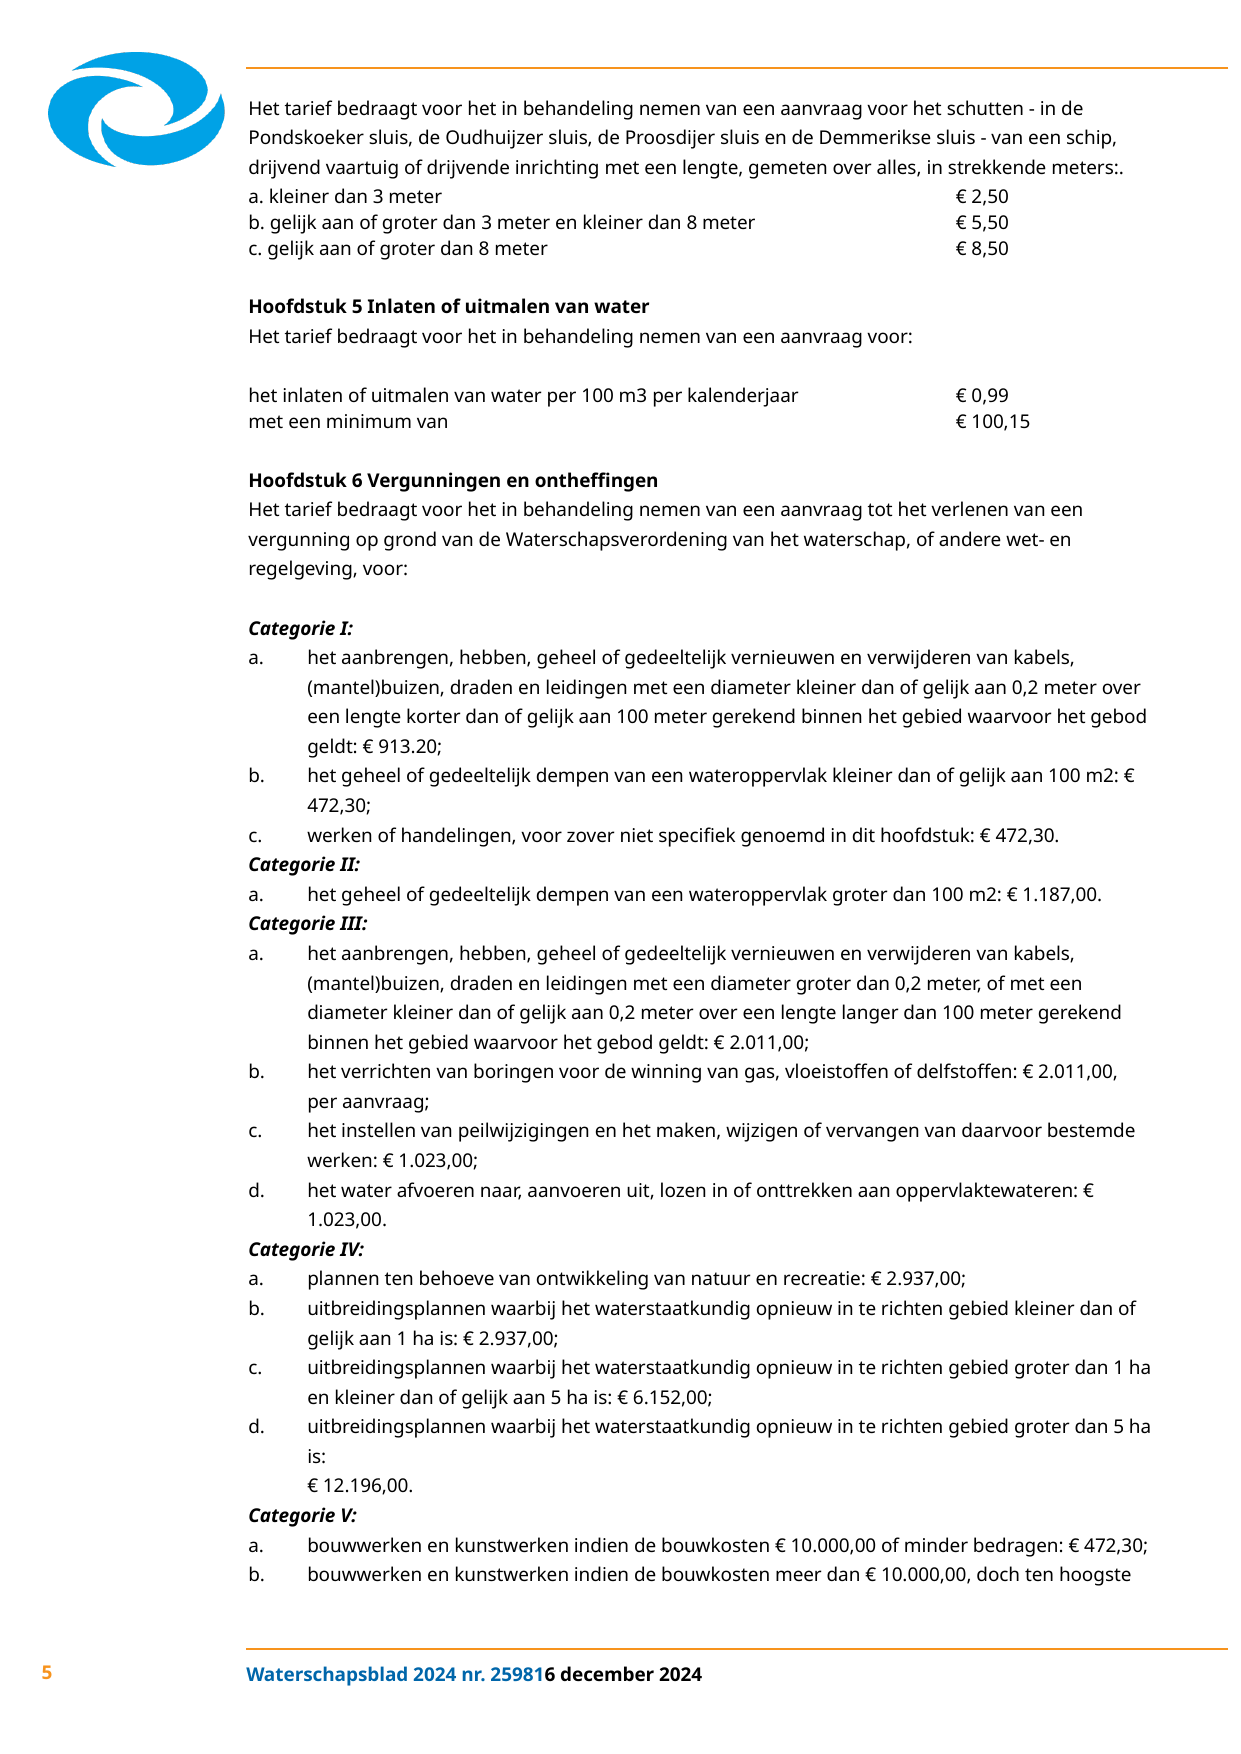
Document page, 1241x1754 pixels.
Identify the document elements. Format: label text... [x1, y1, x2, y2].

list bouwwerken en kunstwerken indien de bouwkosten meer dan € 10.000,00, doch ten hoogste [248, 1561, 1152, 1587]
list werken of handelingen, voor zover niet specifiek genoemd in dit hoofdstuk: € 472,30. [248, 822, 1152, 847]
list uitbreidingsplannen waarbij het waterstaatkundig opnieuw in te richten gebied groter dan 1 ha en kleiner dan of gelijk aan 5 ha is: € 6.152,00; [248, 1354, 1152, 1409]
table_cell € 5,50 [956, 209, 1152, 235]
table_header € 0,99 [956, 383, 1152, 408]
text Het tarief bedraagt voor het in behandeling nemen van een aanvraag voor: [248, 323, 1152, 349]
list plannen ten behoeve van ontwikkeling van natuur en recreatie: € 2.937,00; [248, 1266, 1152, 1291]
table_header het inlaten of uitmalen van water per 100 m3 per kalenderjaar [248, 383, 956, 408]
picture [41, 47, 231, 172]
table_header a. kleiner dan 3 meter [248, 184, 956, 209]
list bouwwerken en kunstwerken indien de bouwkosten € 10.000,00 of minder bedragen: € 472,30; [248, 1532, 1152, 1557]
text Categorie I: [248, 615, 1152, 640]
list het water afvoeren naar, aanvoeren uit, lozen in of onttrekken aan oppervlaktewateren: € 1.023,00. [248, 1177, 1152, 1232]
text Het tarief bedraagt voor het in behandeling nemen van een aanvraag tot het verlenen van een vergunning op grond van de Waterschapsverordening van het waterschap, of andere wet- en regelgeving, voor: [248, 496, 1152, 581]
table_cell € 8,50 [956, 235, 1152, 261]
table_cell b. gelijk aan of groter dan 3 meter en kleiner dan 8 meter [248, 209, 956, 235]
table_header € 2,50 [956, 184, 1152, 209]
text Categorie IV: [248, 1236, 1152, 1262]
text Hoofdstuk 5 Inlaten of uitmalen van water [248, 294, 1152, 319]
text Categorie II: [248, 851, 1152, 877]
text Categorie III: [248, 911, 1152, 936]
list het geheel of gedeeltelijk dempen van een wateroppervlak kleiner dan of gelijk aan 100 m2: € 472,30; [248, 763, 1152, 818]
text Categorie V: [248, 1502, 1152, 1528]
list het verrichten van boringen voor de winning van gas, vloeistoffen of delfstoffen: € 2.011,00, per aanvraag; [248, 1058, 1152, 1114]
text Het tarief bedraagt voor het in behandeling nemen van een aanvraag voor het schutten - in de Pondskoeker sluis, de Oudhuijzer sluis, de Proosdijer sluis en de Demmerikse sluis - van een schip, drijvend vaartuig of drijvende inrichting met een lengte, gemeten over alles, in strekkende meters:. [248, 95, 1152, 180]
list € 12.196,00. [248, 1473, 1152, 1498]
table_cell c. gelijk aan of groter dan 8 meter [248, 235, 956, 261]
list uitbreidingsplannen waarbij het waterstaatkundig opnieuw in te richten gebied kleiner dan of gelijk aan 1 ha is: € 2.937,00; [248, 1295, 1152, 1350]
list het aanbrengen, hebben, geheel of gedeeltelijk vernieuwen en verwijderen van kabels, (mantel)buizen, draden en leidingen met een diameter kleiner dan of gelijk aan 0,2 meter over een lengte korter dan of gelijk aan 100 meter gerekend binnen het gebied waarvoor het gebod geldt: € 913.20; [248, 644, 1152, 759]
list het aanbrengen, hebben, geheel of gedeeltelijk vernieuwen en verwijderen van kabels, (mantel)buizen, draden en leidingen met een diameter groter dan 0,2 meter, of met een diameter kleiner dan of gelijk aan 0,2 meter over een lengte langer dan 100 meter gerekend binnen het gebied waarvoor het gebod geldt: € 2.011,00; [248, 940, 1152, 1054]
table_cell € 100,15 [956, 408, 1152, 434]
table_cell met een minimum van [248, 408, 956, 434]
text Hoofdstuk 6 Vergunningen en ontheffingen [248, 467, 1152, 492]
list het geheel of gedeeltelijk dempen van een wateroppervlak groter dan 100 m2: € 1.187,00. [248, 881, 1152, 907]
list uitbreidingsplannen waarbij het waterstaatkundig opnieuw in te richten gebied groter dan 5 ha is: [248, 1413, 1152, 1469]
list het instellen van peilwijzigingen en het maken, wijzigen of vervangen van daarvoor bestemde werken: € 1.023,00; [248, 1118, 1152, 1173]
